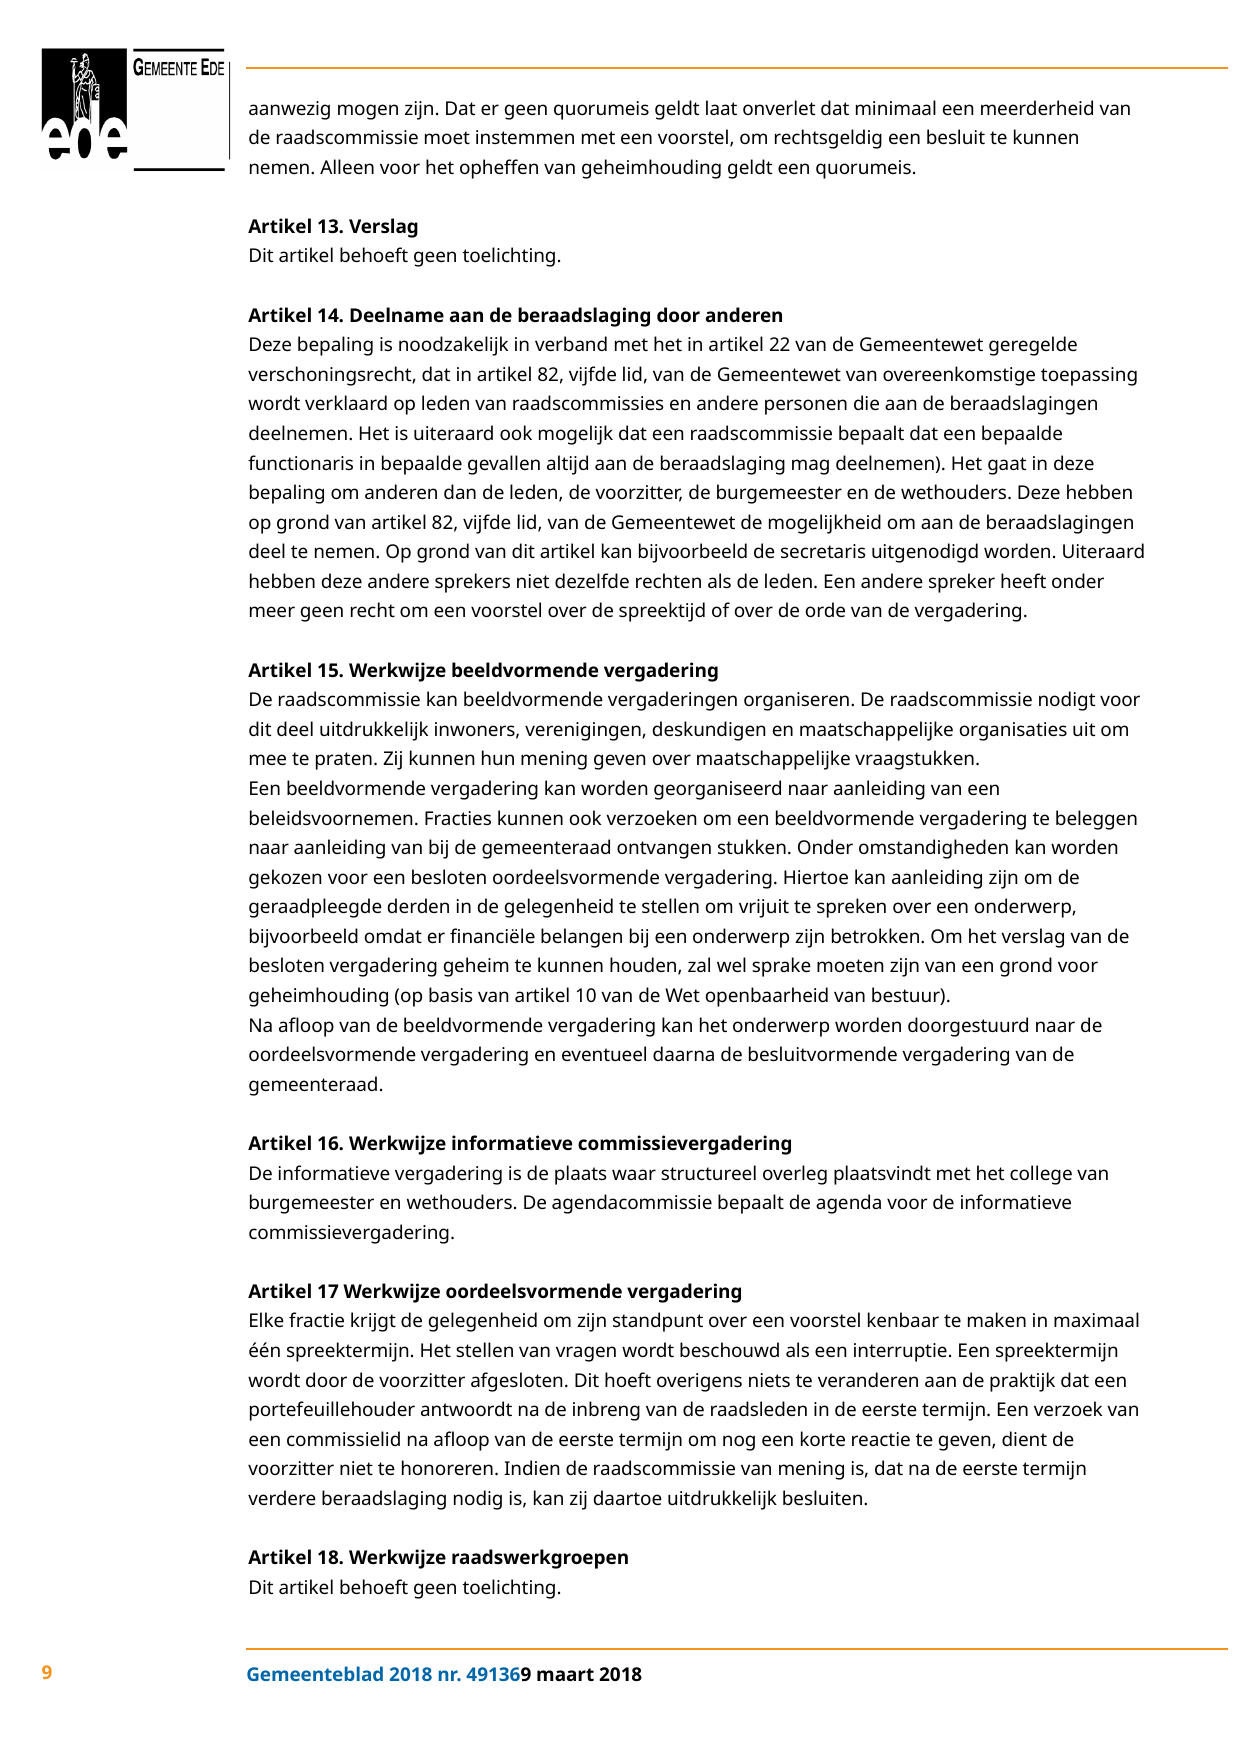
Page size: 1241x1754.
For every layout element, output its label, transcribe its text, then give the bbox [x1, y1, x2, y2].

text Een beeldvormende vergadering kan worden georganiseerd naar aanleiding van een beleidsvoornemen. Fracties kunnen ook verzoeken om een beeldvormende vergadering te beleggen naar aanleiding van bij de gemeenteraad ontvangen stukken. Onder omstandigheden kan worden gekozen voor een besloten oordeelsvormende vergadering. Hiertoe kan aanleiding zijn om de geraadpleegde derden in de gelegenheid te stellen om vrijuit te spreken over een onderwerp, bijvoorbeeld omdat er financiële belangen bij een onderwerp zijn betrokken. Om het verslag van de besloten vergadering geheim te kunnen houden, zal wel sprake moeten zijn van een grond voor geheimhouding (op basis van artikel 10 van de Wet openbaarheid van bestuur). [248, 775, 1152, 1008]
text Dit artikel behoeft geen toelichting. [248, 243, 1152, 268]
text Artikel 14. Deelname aan de beraadslaging door anderen [248, 302, 1152, 328]
text Elke fractie krijgt de gelegenheid om zijn standpunt over een voorstel kenbaar te maken in maximaal één spreektermijn. Het stellen van vragen wordt beschouwd als een interruptie. Een spreektermijn wordt door de voorzitter afgesloten. Dit hoeft overigens niets te veranderen aan de praktijk dat een portefeuillehouder antwoordt na de inbreng van de raadsleden in de eerste termijn. Een verzoek van een commissielid na afloop van de eerste termijn om nog een korte reactie te geven, dient de voorzitter niet te honoreren. Indien de raadscommissie van mening is, dat na de eerste termijn verdere beraadslaging nodig is, kan zij daartoe uitdrukkelijk besluiten. [248, 1308, 1152, 1511]
text Deze bepaling is noodzakelijk in verband met het in artikel 22 van de Gemeentewet geregelde verschoningsrecht, dat in artikel 82, vijfde lid, van de Gemeentewet van overeenkomstige toepassing wordt verklaard op leden van raadscommissies en andere personen die aan de beraadslagingen deelnemen. Het is uiteraard ook mogelijk dat een raadscommissie bepaalt dat een bepaalde functionaris in bepaalde gevallen altijd aan de beraadslaging mag deelnemen). Het gaat in deze bepaling om anderen dan de leden, de voorzitter, de burgemeester en de wethouders. Deze hebben op grond van artikel 82, vijfde lid, van de Gemeentewet de mogelijkheid om aan de beraadslagingen deel te nemen. Op grond van dit artikel kan bijvoorbeeld de secretaris uitgenodigd worden. Uiteraard hebben deze andere sprekers niet dezelfde rechten als de leden. Een andere spreker heeft onder meer geen recht om een voorstel over de spreektijd of over de orde van de vergadering. [248, 331, 1152, 623]
text De informatieve vergadering is de plaats waar structureel overleg plaatsvindt met het college van burgemeester en wethouders. De agendacommissie bepaalt de agenda voor de informatieve commissievergadering. [248, 1160, 1152, 1245]
text Na afloop van de beeldvormende vergadering kan het onderwerp worden doorgestuurd naar de oordeelsvormende vergadering en eventueel daarna de besluitvormende vergadering van de gemeenteraad. [248, 1012, 1152, 1097]
text Artikel 16. Werkwijze informatieve commissievergadering [248, 1130, 1152, 1156]
text Artikel 18. Werkwijze raadswerkgroepen [248, 1544, 1152, 1570]
text Dit artikel behoeft geen toelichting. [248, 1574, 1152, 1600]
text Artikel 17 Werkwijze oordeelsvormende vergadering [248, 1278, 1152, 1304]
text Artikel 15. Werkwijze beeldvormende vergadering [248, 657, 1152, 683]
text De raadscommissie kan beeldvormende vergaderingen organiseren. De raadscommissie nodigt voor dit deel uitdrukkelijk inwoners, verenigingen, deskundigen en maatschappelijke organisaties uit om mee te praten. Zij kunnen hun mening geven over maatschappelijke vraagstukken. [248, 686, 1152, 771]
text Artikel 13. Verslag [248, 213, 1152, 239]
text aanwezig mogen zijn. Dat er geen quorumeis geldt laat onverlet dat minimaal een meerderheid van de raadscommissie moet instemmen met een voorstel, om rechtsgeldig een besluit te kunnen nemen. Alleen voor het opheffen van geheimhouding geldt een quorumeis. [248, 95, 1152, 180]
picture [41, 47, 231, 172]
